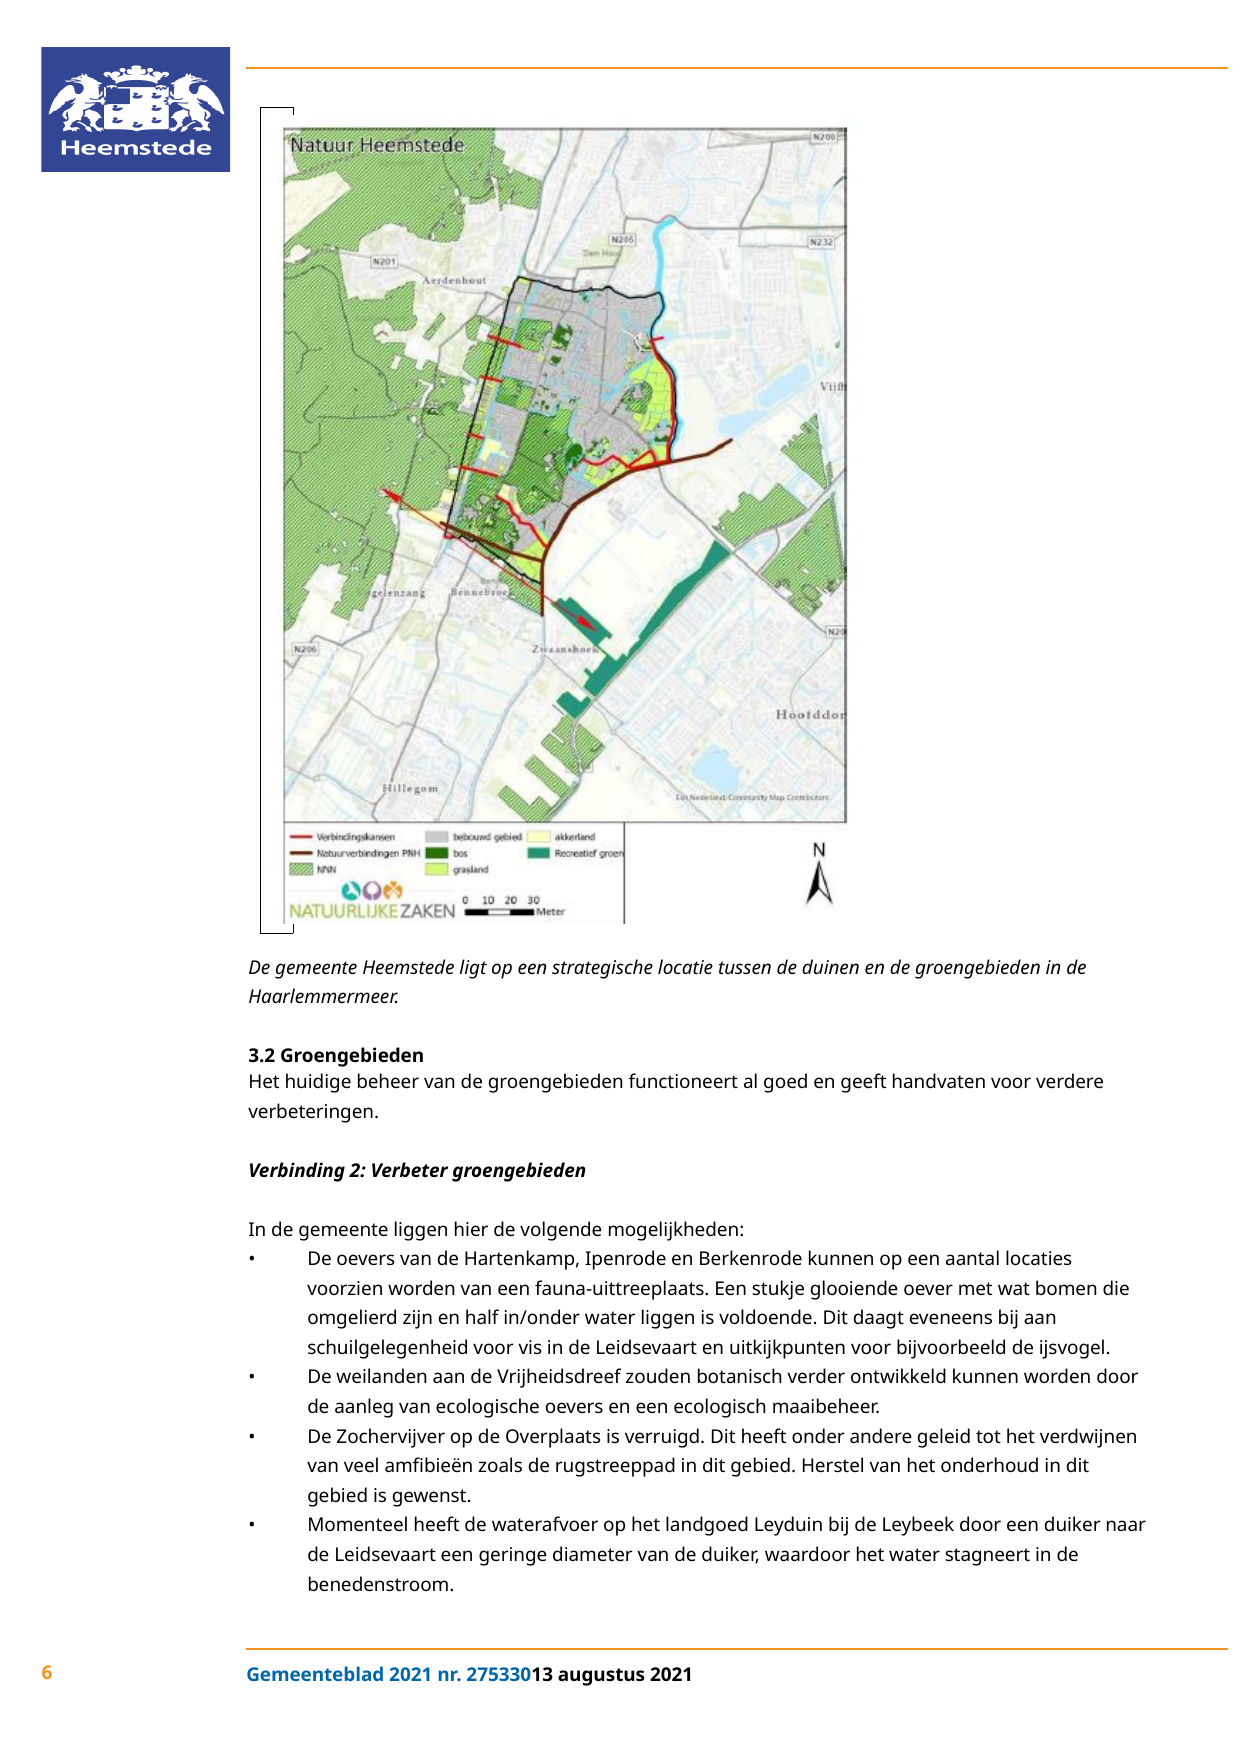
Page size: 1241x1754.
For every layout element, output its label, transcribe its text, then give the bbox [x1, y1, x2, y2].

picture [268, 115, 860, 924]
list De oevers van de Hartenkamp, Ipenrode en Berkenrode kunnen op een aantal locaties voorzien worden van een fauna-uittreeplaats. Een stukje glooiende oever met wat bomen die omgelierd zijn en half in/onder water liggen is voldoende. Dit daagt eveneens bij aan schuilgelegenheid voor vis in de Leidsevaart en uitkijkpunten voor bijvoorbeeld de ijsvogel. [248, 1245, 1152, 1360]
text 3.2 Groengebieden [248, 1043, 1152, 1068]
text De gemeente Heemstede ligt op een strategische locatie tussen de duinen en de groengebieden in de Haarlemmermeer. [248, 954, 1152, 1009]
text In de gemeente liggen hier de volgende mogelijkheden: [248, 1216, 1152, 1241]
list Momenteel heeft de waterafvoer op het landgoed Leyduin bij de Leybeek door een duiker naar de Leidsevaart een geringe diameter van de duiker, waardoor het water stagneert in de benedenstroom. [248, 1512, 1152, 1596]
text Het huidige beheer van de groengebieden functioneert al goed en geeft handvaten voor verdere verbeteringen. [248, 1068, 1152, 1124]
table_header Verbinding 2: Verbeter groengebieden [248, 1157, 1152, 1183]
picture [41, 47, 231, 172]
list De Zochervijver op de Overplaats is verruigd. Dit heeft onder andere geleid tot het verdwijnen van veel amfibieën zoals de rugstreeppad in dit gebied. Herstel van het onderhoud in dit gebied is gewenst. [248, 1423, 1152, 1508]
list De weilanden aan de Vrijheidsdreef zouden botanisch verder ontwikkeld kunnen worden door de aanleg van ecologische oevers en een ecologisch maaibeheer. [248, 1364, 1152, 1419]
